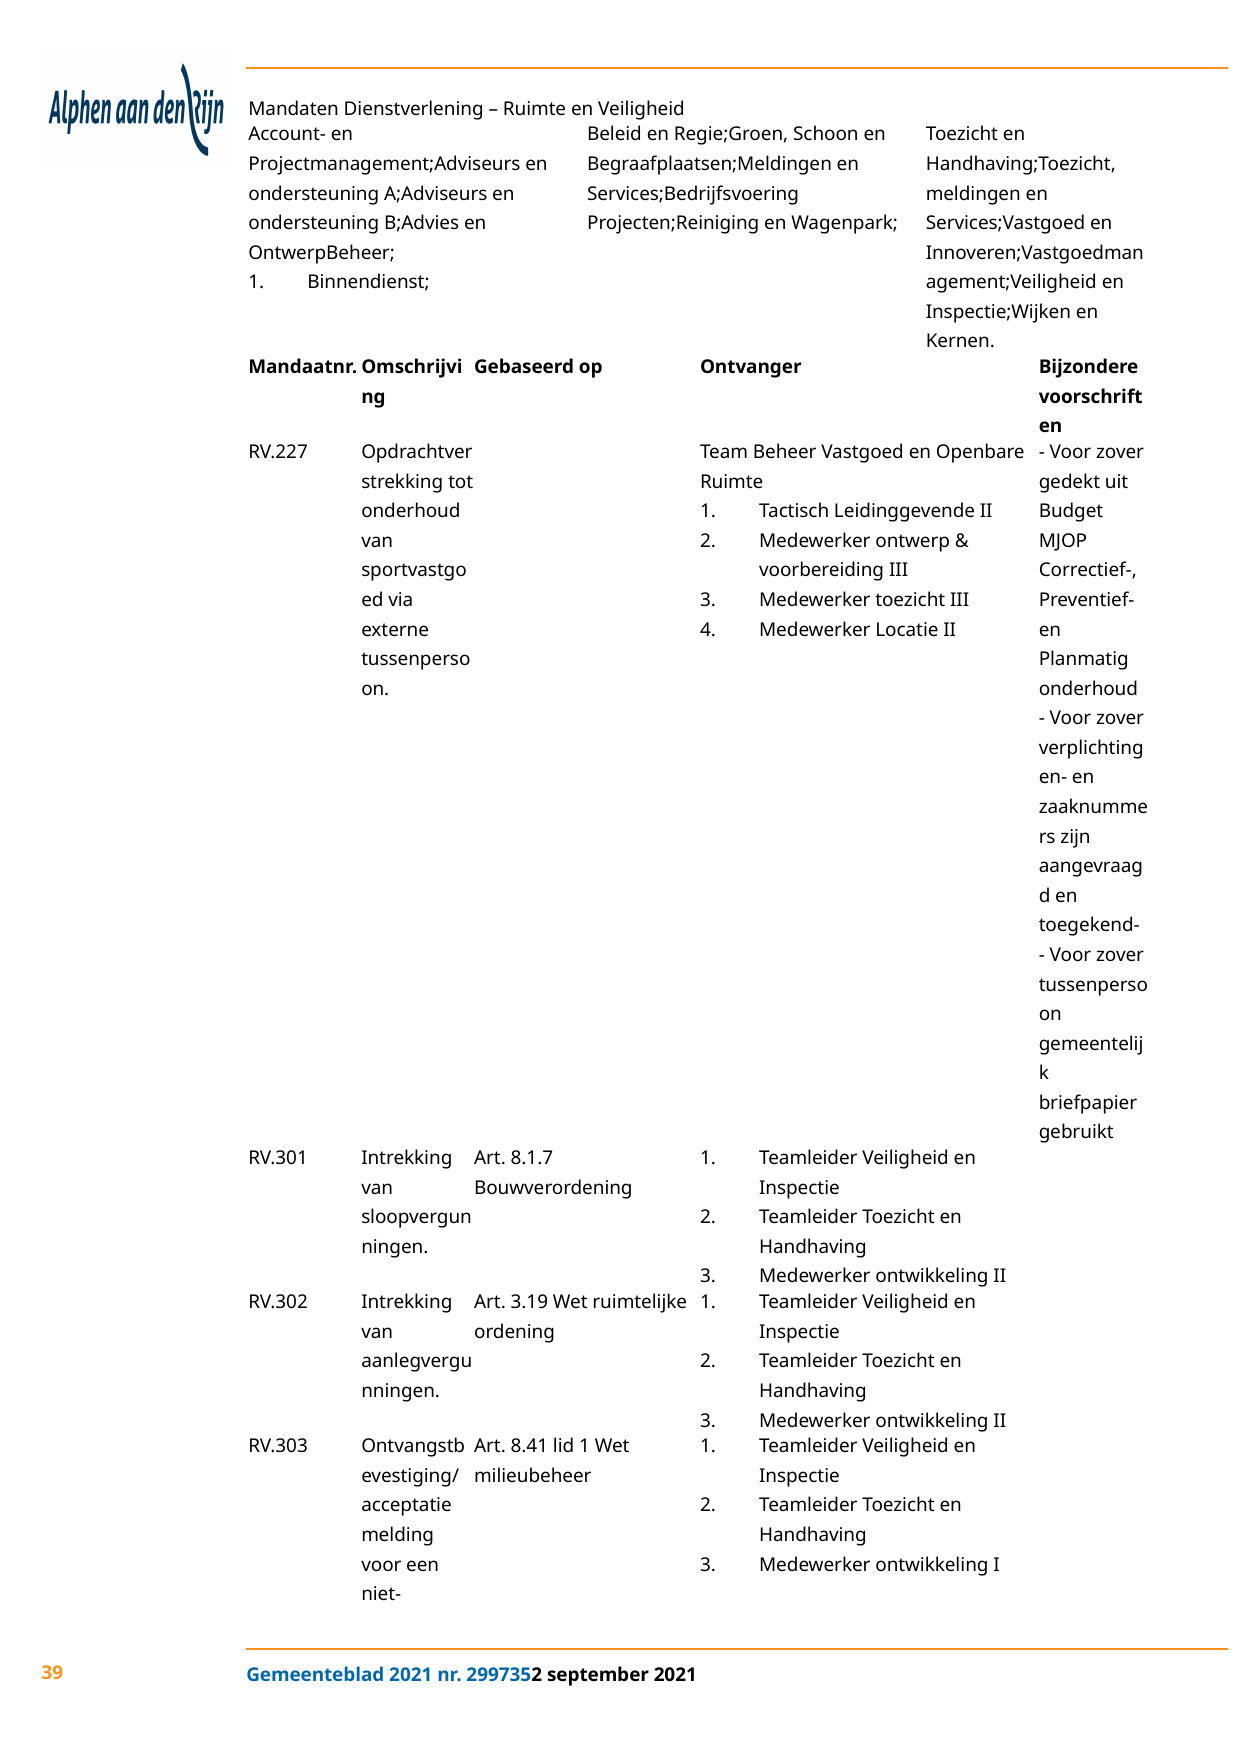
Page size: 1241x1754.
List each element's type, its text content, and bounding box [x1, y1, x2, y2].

table_header [813, 95, 1152, 121]
table_cell Bijzondere voorschriften [1039, 353, 1152, 438]
table_cell Team Beheer Vastgoed en Openbare Ruimte Tactisch Leidinggevende II Medewerker ontwerp & voorbereiding III Medewerker toezicht III Medewerker Locatie II [700, 438, 1038, 1144]
table_cell Omschrijving [361, 353, 474, 438]
table_cell [1039, 1144, 1152, 1288]
table_cell Ontvanger [700, 353, 1038, 438]
table_cell - Voor zover gedekt uit Budget MJOP Correctief-, Preventief- en Planmatig onderhoud - Voor zover verplichtingen- en zaaknummers zijn aangevraagd en toegekend- - Voor zover tussenpersoon gemeentelijk briefpapier gebruikt [1039, 438, 1152, 1144]
table_cell [1039, 1433, 1152, 1606]
table_cell RV.303 [248, 1433, 361, 1606]
table_cell Teamleider Veiligheid en Inspectie Teamleider Toezicht en Handhaving Medewerker ontwikkeling II [700, 1144, 1038, 1288]
table_cell Teamleider Veiligheid en Inspectie Teamleider Toezicht en Handhaving Medewerker ontwikkeling II [700, 1289, 1038, 1432]
table_cell Ontvangstbevestiging/acceptatie melding voor een niet- [361, 1433, 474, 1606]
table_cell Teamleider Veiligheid en Inspectie Teamleider Toezicht en Handhaving Medewerker ontwikkeling I [700, 1433, 1038, 1606]
table_cell Beleid en Regie;Groen, Schoon en Begraafplaatsen;Meldingen en Services;Bedrijfsvoering Projecten;Reiniging en Wagenpark; [587, 121, 926, 353]
table_cell Account- en Projectmanagement;Adviseurs en ondersteuning A;Adviseurs en ondersteuning B;Advies en OntwerpBeheer; Binnendienst; [248, 121, 587, 353]
table_cell Intrekking van aanlegvergunningen. [361, 1289, 474, 1432]
table_cell Art. 3.19 Wet ruimtelijke ordening [474, 1289, 700, 1432]
table_cell Art. 8.1.7 Bouwverordening [474, 1144, 700, 1288]
table_cell Opdrachtverstrekking tot onderhoud van sportvastgoed via externe tussenpersoon. [361, 438, 474, 1144]
table_cell RV.301 [248, 1144, 361, 1288]
table_cell [474, 438, 700, 1144]
table_cell RV.302 [248, 1289, 361, 1432]
table_header Mandaten Dienstverlening – Ruimte en Veiligheid [248, 95, 813, 121]
table_cell Mandaatnr. [248, 353, 361, 438]
table_cell [1039, 1289, 1152, 1432]
table_cell Art. 8.41 lid 1 Wet milieubeheer [474, 1433, 700, 1606]
table_cell Toezicht en Handhaving;Toezicht, meldingen en Services;Vastgoed en Innoveren;Vastgoedmanagement;Veiligheid en Inspectie;Wijken en Kernen. [926, 121, 1152, 353]
table_cell Intrekking van sloopvergunningen. [361, 1144, 474, 1288]
table_cell Gebaseerd op [474, 353, 700, 438]
picture [41, 47, 231, 172]
table_cell RV.227 [248, 438, 361, 1144]
